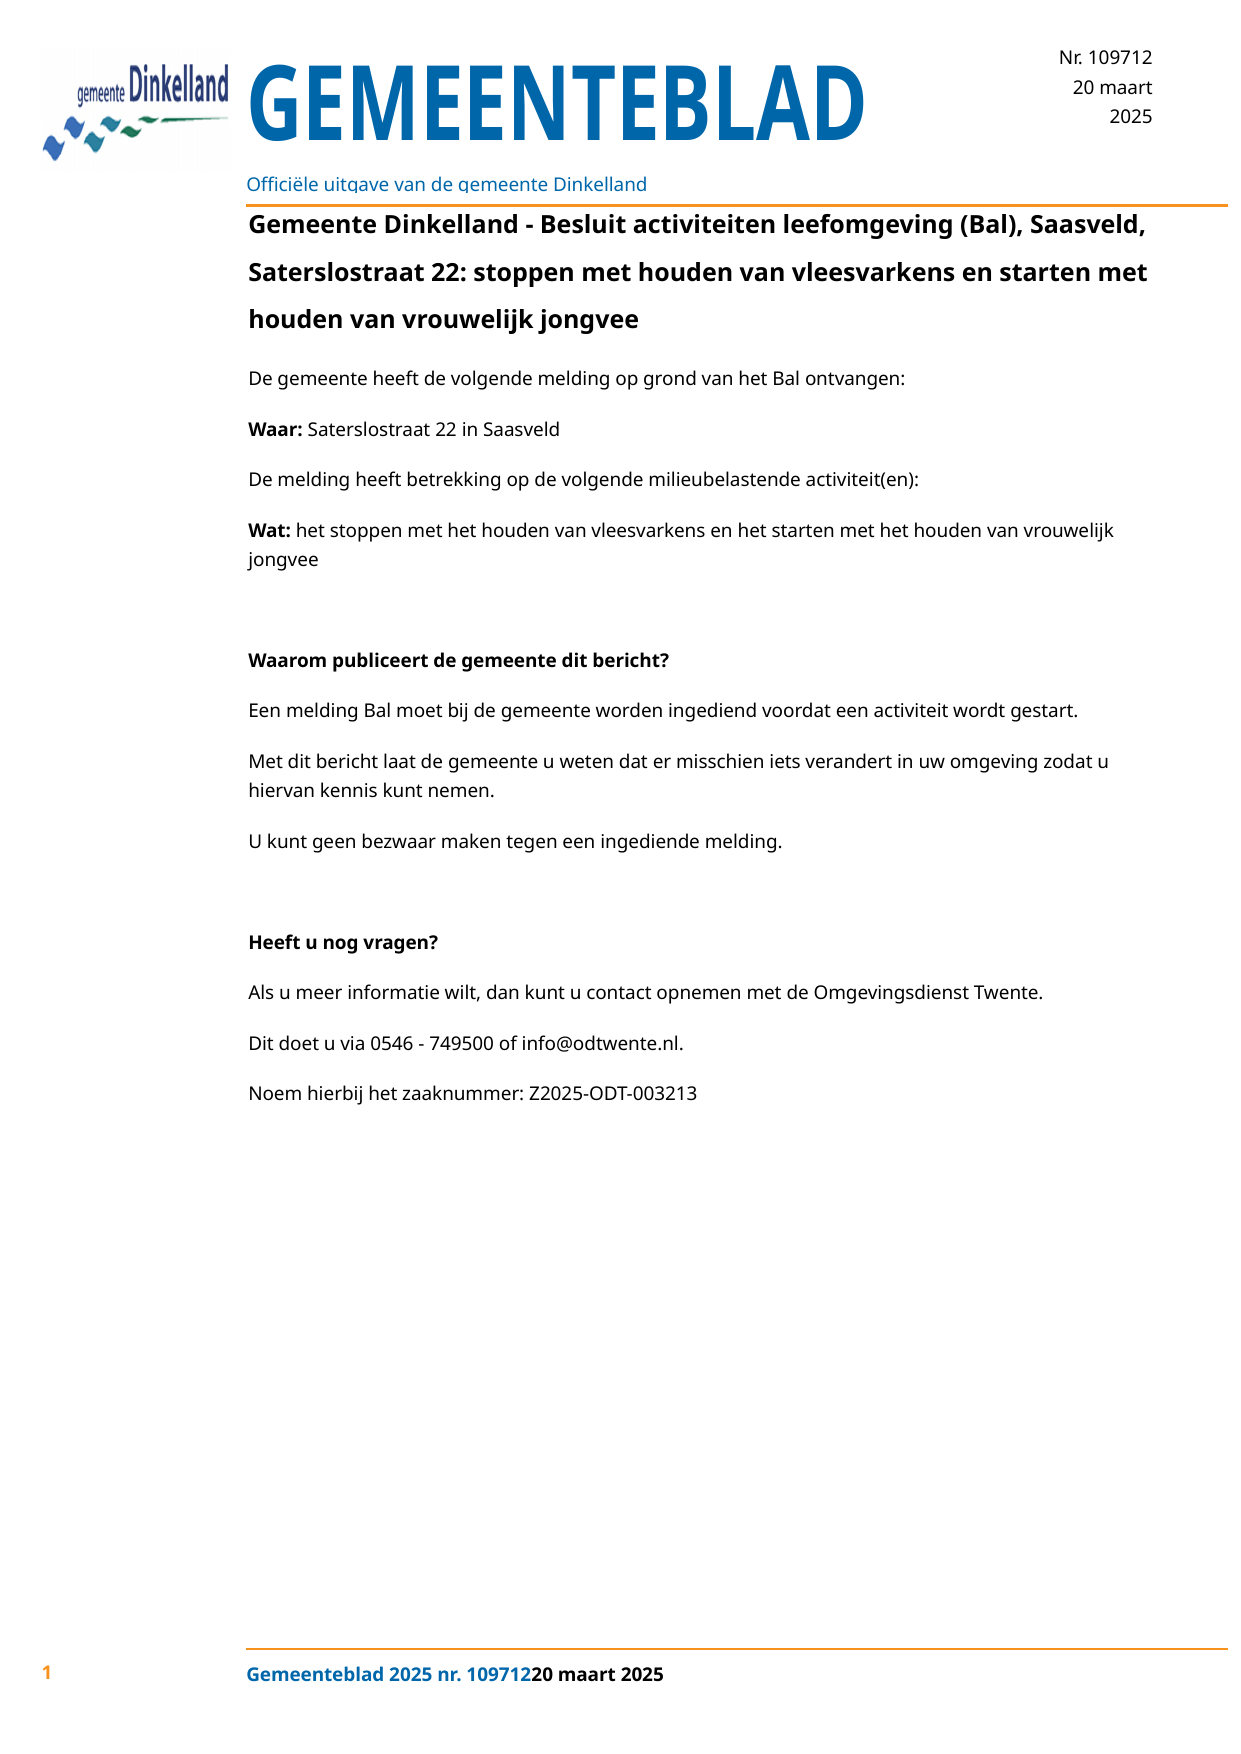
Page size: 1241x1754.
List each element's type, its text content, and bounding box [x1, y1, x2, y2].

text U kunt geen bezwaar maken tegen een ingediende melding. [248, 828, 1152, 854]
text Met dit bericht laat de gemeente u weten dat er misschien iets verandert in uw omgeving zodat u hiervan kennis kunt nemen. [248, 748, 1152, 803]
text De gemeente heeft de volgende melding op grond van het Bal ontvangen: [248, 366, 1152, 391]
text Gemeente Dinkelland - Besluit activiteiten leefomgeving (Bal), Saasveld, Saterslostraat 22: stoppen met houden van vleesvarkens en starten met houden van vrouwelijk jongvee [248, 207, 1152, 336]
text Wat: het stoppen met het houden van vleesvarkens en het starten met het houden van vrouwelijk jongvee [248, 517, 1152, 572]
text Dit doet u via 0546 - 749500 of info@odtwente.nl. [248, 1030, 1152, 1055]
text De melding heeft betrekking op de volgende milieubelastende activiteit(en): [248, 466, 1152, 492]
text Waar: Saterslostraat 22 in Saasveld [248, 416, 1152, 442]
picture [41, 47, 231, 172]
text Als u meer informatie wilt, dan kunt u contact opnemen met de Omgevingsdienst Twente. [248, 979, 1152, 1005]
text Noem hierbij het zaaknummer: Z2025-ODT-003213 [248, 1080, 1152, 1106]
text Een melding Bal moet bij de gemeente worden ingediend voordat een activiteit wordt gestart. [248, 698, 1152, 723]
text Waarom publiceert de gemeente dit bericht? [248, 647, 1152, 673]
text Heeft u nog vragen? [248, 929, 1152, 954]
